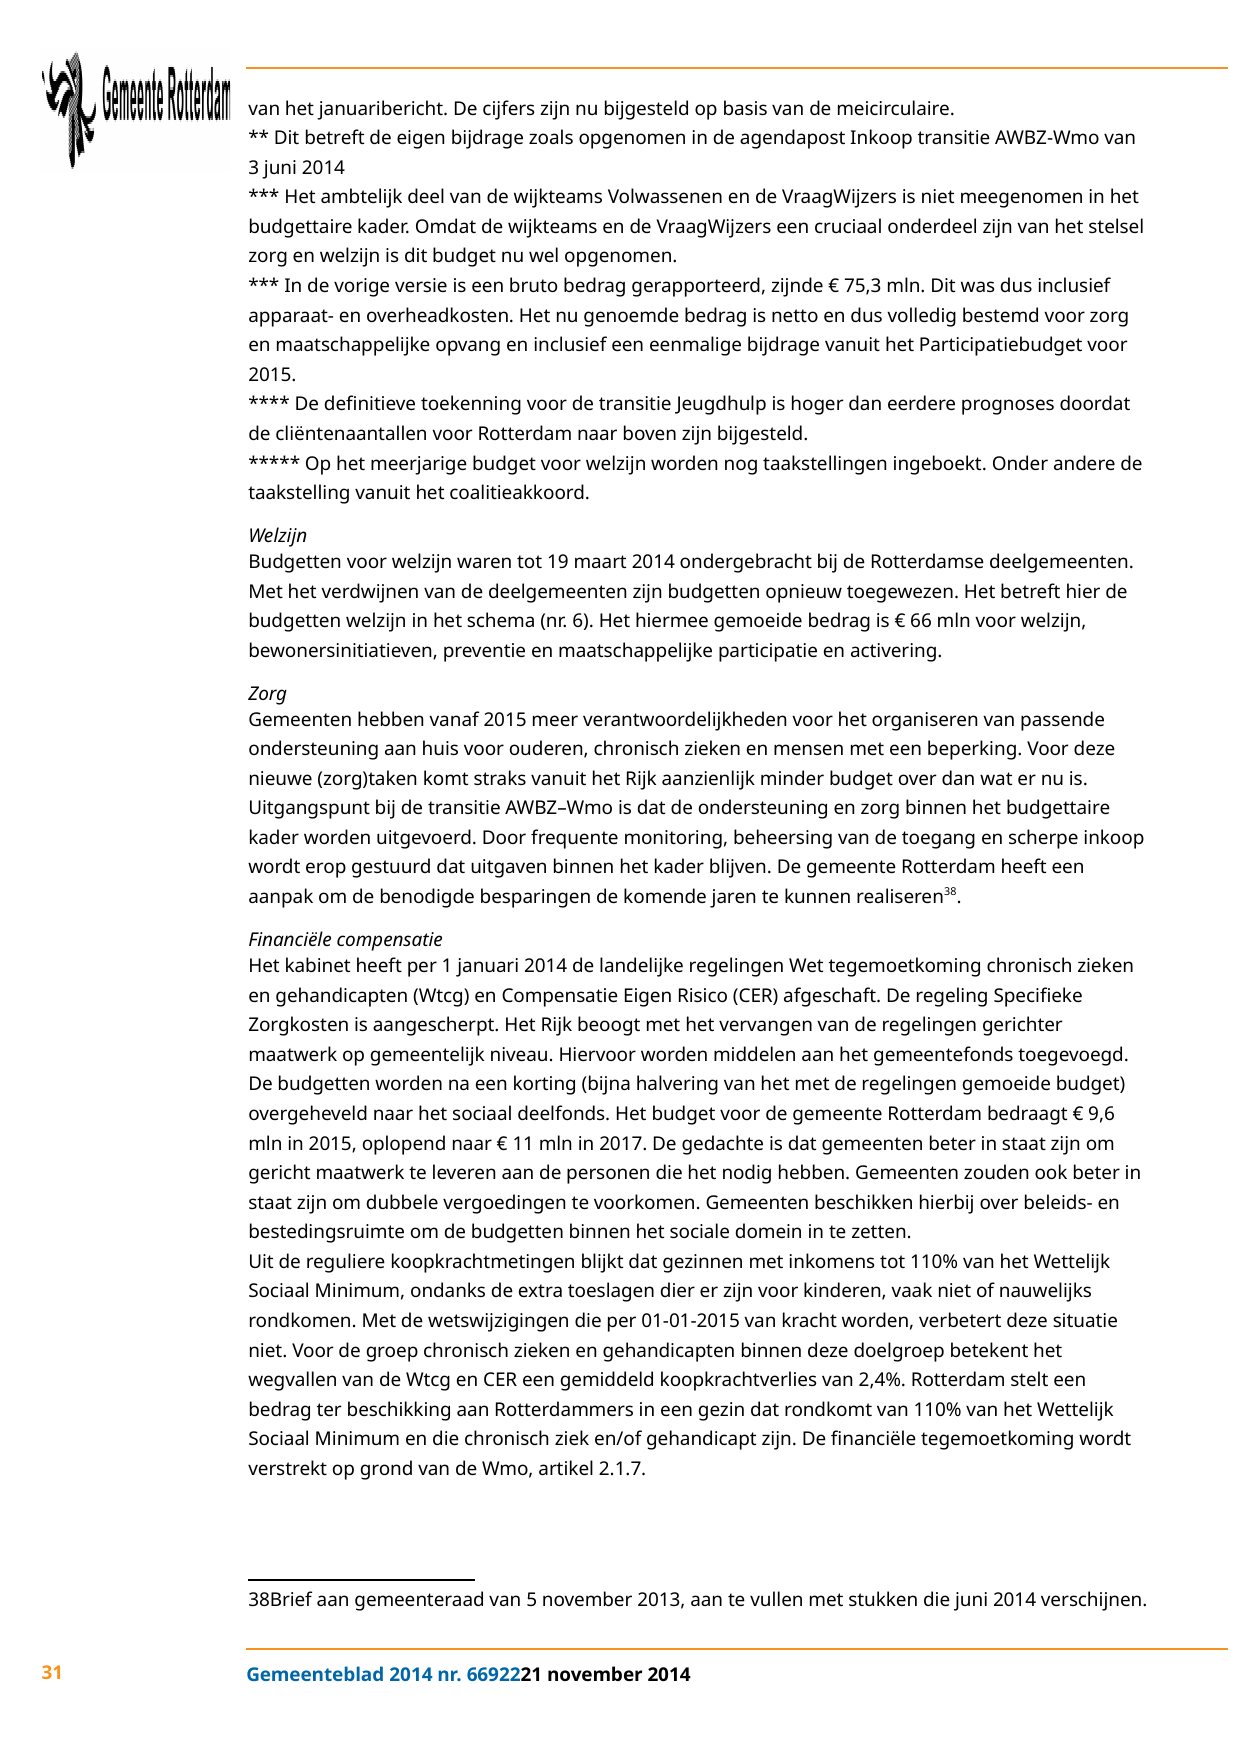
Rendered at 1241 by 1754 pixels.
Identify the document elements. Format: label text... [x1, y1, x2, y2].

text Gemeenten hebben vanaf 2015 meer verantwoordelijkheden voor het organiseren van passende ondersteuning aan huis voor ouderen, chronisch zieken en mensen met een beperking. Voor deze nieuwe (zorg)taken komt straks vanuit het Rijk aanzienlijk minder budget over dan wat er nu is. Uitgangspunt bij de transitie AWBZ–Wmo is dat de ondersteuning en zorg binnen het budgettaire kader worden uitgevoerd. Door frequente monitoring, beheersing van de toegang en scherpe inkoop wordt erop gestuurd dat uitgaven binnen het kader blijven. De gemeente Rotterdam heeft een aanpak om de benodigde besparingen de komende jaren te kunnen realiseren. [248, 706, 1152, 909]
text ***** Op het meerjarige budget voor welzijn worden nog taakstellingen ingeboekt. Onder andere de taakstelling vanuit het coalitieakkoord. [248, 450, 1152, 505]
text *** In de vorige versie is een bruto bedrag gerapporteerd, zijnde € 75,3 mln. Dit was dus inclusief apparaat- en overheadkosten. Het nu genoemde bedrag is netto en dus volledig bestemd voor zorg en maatschappelijke opvang en inclusief een eenmalige bijdrage vanuit het Participatiebudget voor 2015. [248, 272, 1152, 387]
text Budgetten voor welzijn waren tot 19 maart 2014 ondergebracht bij de Rotterdamse deelgemeenten. Met het verdwijnen van de deelgemeenten zijn budgetten opnieuw toegewezen. Het betreft hier de budgetten welzijn in het schema (nr. 6). Het hiermee gemoeide bedrag is € 66 mln voor welzijn, bewonersinitiatieven, preventie en maatschappelijke participatie en activering. [248, 548, 1152, 663]
text Het kabinet heeft per 1 januari 2014 de landelijke regelingen Wet tegemoetkoming chronisch zieken en gehandicapten (Wtcg) en Compensatie Eigen Risico (CER) afgeschaft. De regeling Specifieke Zorgkosten is aangescherpt. Het Rijk beoogt met het vervangen van de regelingen gerichter maatwerk op gemeentelijk niveau. Hiervoor worden middelen aan het gemeentefonds toegevoegd. De budgetten worden na een korting (bijna halvering van het met de regelingen gemoeide budget) overgeheveld naar het sociaal deelfonds. Het budget voor de gemeente Rotterdam bedraagt € 9,6 mln in 2015, oplopend naar € 11 mln in 2017. De gedachte is dat gemeenten beter in staat zijn om gericht maatwerk te leveren aan de personen die het nodig hebben. Gemeenten zouden ook beter in staat zijn om dubbele vergoedingen te voorkomen. Gemeenten beschikken hierbij over beleids- en bestedingsruimte om de budgetten binnen het sociale domein in te zetten. [248, 952, 1152, 1244]
text Welzijn [248, 522, 1152, 548]
text van het januaribericht. De cijfers zijn nu bijgesteld op basis van de meicirculaire. [248, 95, 1152, 121]
text Brief aan gemeenteraad van 5 november 2013, aan te vullen met stukken die juni 2014 verschijnen. [248, 1586, 1152, 1612]
picture [41, 47, 231, 172]
text Uit de reguliere koopkrachtmetingen blijkt dat gezinnen met inkomens tot 110% van het Wettelijk Sociaal Minimum, ondanks de extra toeslagen dier er zijn voor kinderen, vaak niet of nauwelijks rondkomen. Met de wetswijzigingen die per 01-01-2015 van kracht worden, verbetert deze situatie niet. Voor de groep chronisch zieken en gehandicapten binnen deze doelgroep betekent het wegvallen van de Wtcg en CER een gemiddeld koopkrachtverlies van 2,4%. Rotterdam stelt een bedrag ter beschikking aan Rotterdammers in een gezin dat rondkomt van 110% van het Wettelijk Sociaal Minimum en die chronisch ziek en/of gehandicapt zijn. De financiële tegemoetkoming wordt verstrekt op grond van de Wmo, artikel 2.1.7. [248, 1248, 1152, 1481]
text ** Dit betreft de eigen bijdrage zoals opgenomen in de agendapost Inkoop transitie AWBZ-Wmo van 3 juni 2014 [248, 124, 1152, 180]
text *** Het ambtelijk deel van de wijkteams Volwassenen en de VraagWijzers is niet meegenomen in het budgettaire kader. Omdat de wijkteams en de VraagWijzers een cruciaal onderdeel zijn van het stelsel zorg en welzijn is dit budget nu wel opgenomen. [248, 183, 1152, 268]
text Financiële compensatie [248, 926, 1152, 952]
text Zorg [248, 680, 1152, 706]
text **** De definitieve toekenning voor de transitie Jeugdhulp is hoger dan eerdere prognoses doordat de cliëntenaantallen voor Rotterdam naar boven zijn bijgesteld. [248, 391, 1152, 446]
